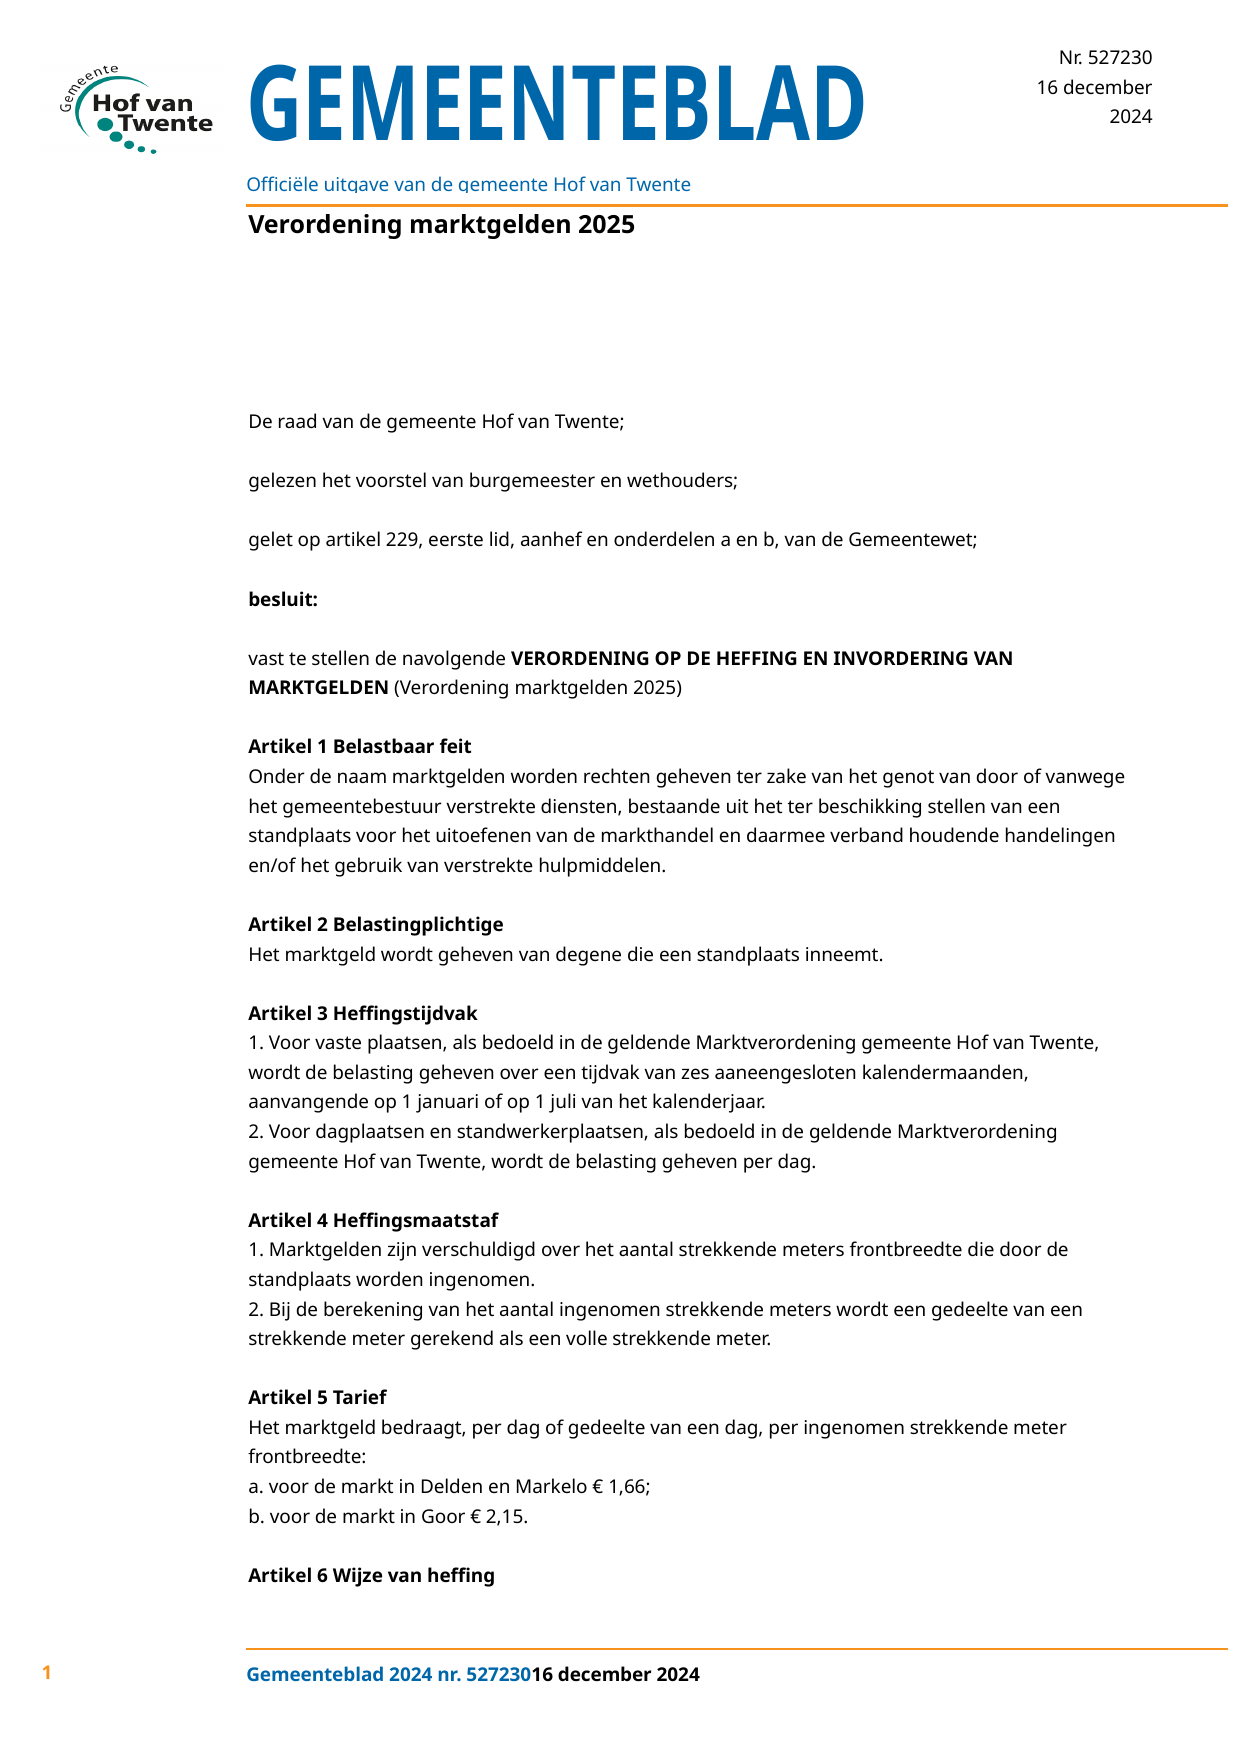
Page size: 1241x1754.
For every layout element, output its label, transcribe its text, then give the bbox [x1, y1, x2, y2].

text Artikel 5 Tarief [248, 1384, 1152, 1410]
text Het marktgeld bedraagt, per dag of gedeelte van een dag, per ingenomen strekkende meter frontbreedte: [248, 1414, 1152, 1469]
text gelezen het voorstel van burgemeester en wethouders; [248, 467, 1152, 493]
text Onder de naam marktgelden worden rechten geheven ter zake van het genot van door of vanwege het gemeentebestuur verstrekte diensten, bestaande uit het ter beschikking stellen van een standplaats voor het uitoefenen van de markthandel en daarmee verband houdende handelingen en/of het gebruik van verstrekte hulpmiddelen. [248, 763, 1152, 878]
text Verordening marktgelden 2025 [248, 207, 1152, 241]
text Artikel 2 Belastingplichtige [248, 911, 1152, 937]
text Artikel 6 Wijze van heffing [248, 1562, 1152, 1588]
text besluit: [248, 586, 1152, 612]
text vast te stellen de navolgende VERORDENING OP DE HEFFING EN INVORDERING VAN MARKTGELDEN (Verordening marktgelden 2025) [248, 645, 1152, 700]
text gelet op artikel 229, eerste lid, aanhef en onderdelen a en b, van de Gemeentewet; [248, 527, 1152, 552]
text De raad van de gemeente Hof van Twente; [248, 408, 1152, 434]
text Artikel 3 Heffingstijdvak [248, 1000, 1152, 1026]
text b. voor de markt in Goor € 2,15. [248, 1503, 1152, 1529]
text 1. Marktgelden zijn verschuldigd over het aantal strekkende meters frontbreedte die door de standplaats worden ingenomen. [248, 1237, 1152, 1292]
text 2. Bij de berekening van het aantal ingenomen strekkende meters wordt een gedeelte van een strekkende meter gerekend als een volle strekkende meter. [248, 1296, 1152, 1351]
text Artikel 1 Belastbaar feit [248, 734, 1152, 759]
text 2. Voor dagplaatsen en standwerkerplaatsen, als bedoeld in de geldende Marktverordening gemeente Hof van Twente, wordt de belasting geheven per dag. [248, 1118, 1152, 1174]
picture [41, 47, 231, 172]
text 1. Voor vaste plaatsen, als bedoeld in de geldende Marktverordening gemeente Hof van Twente, wordt de belasting geheven over een tijdvak van zes aaneengesloten kalendermaanden, aanvangende op 1 januari of op 1 juli van het kalenderjaar. [248, 1029, 1152, 1114]
text a. voor de markt in Delden en Markelo € 1,66; [248, 1473, 1152, 1499]
text Het marktgeld wordt geheven van degene die een standplaats inneemt. [248, 941, 1152, 967]
text Artikel 4 Heffingsmaatstaf [248, 1207, 1152, 1233]
